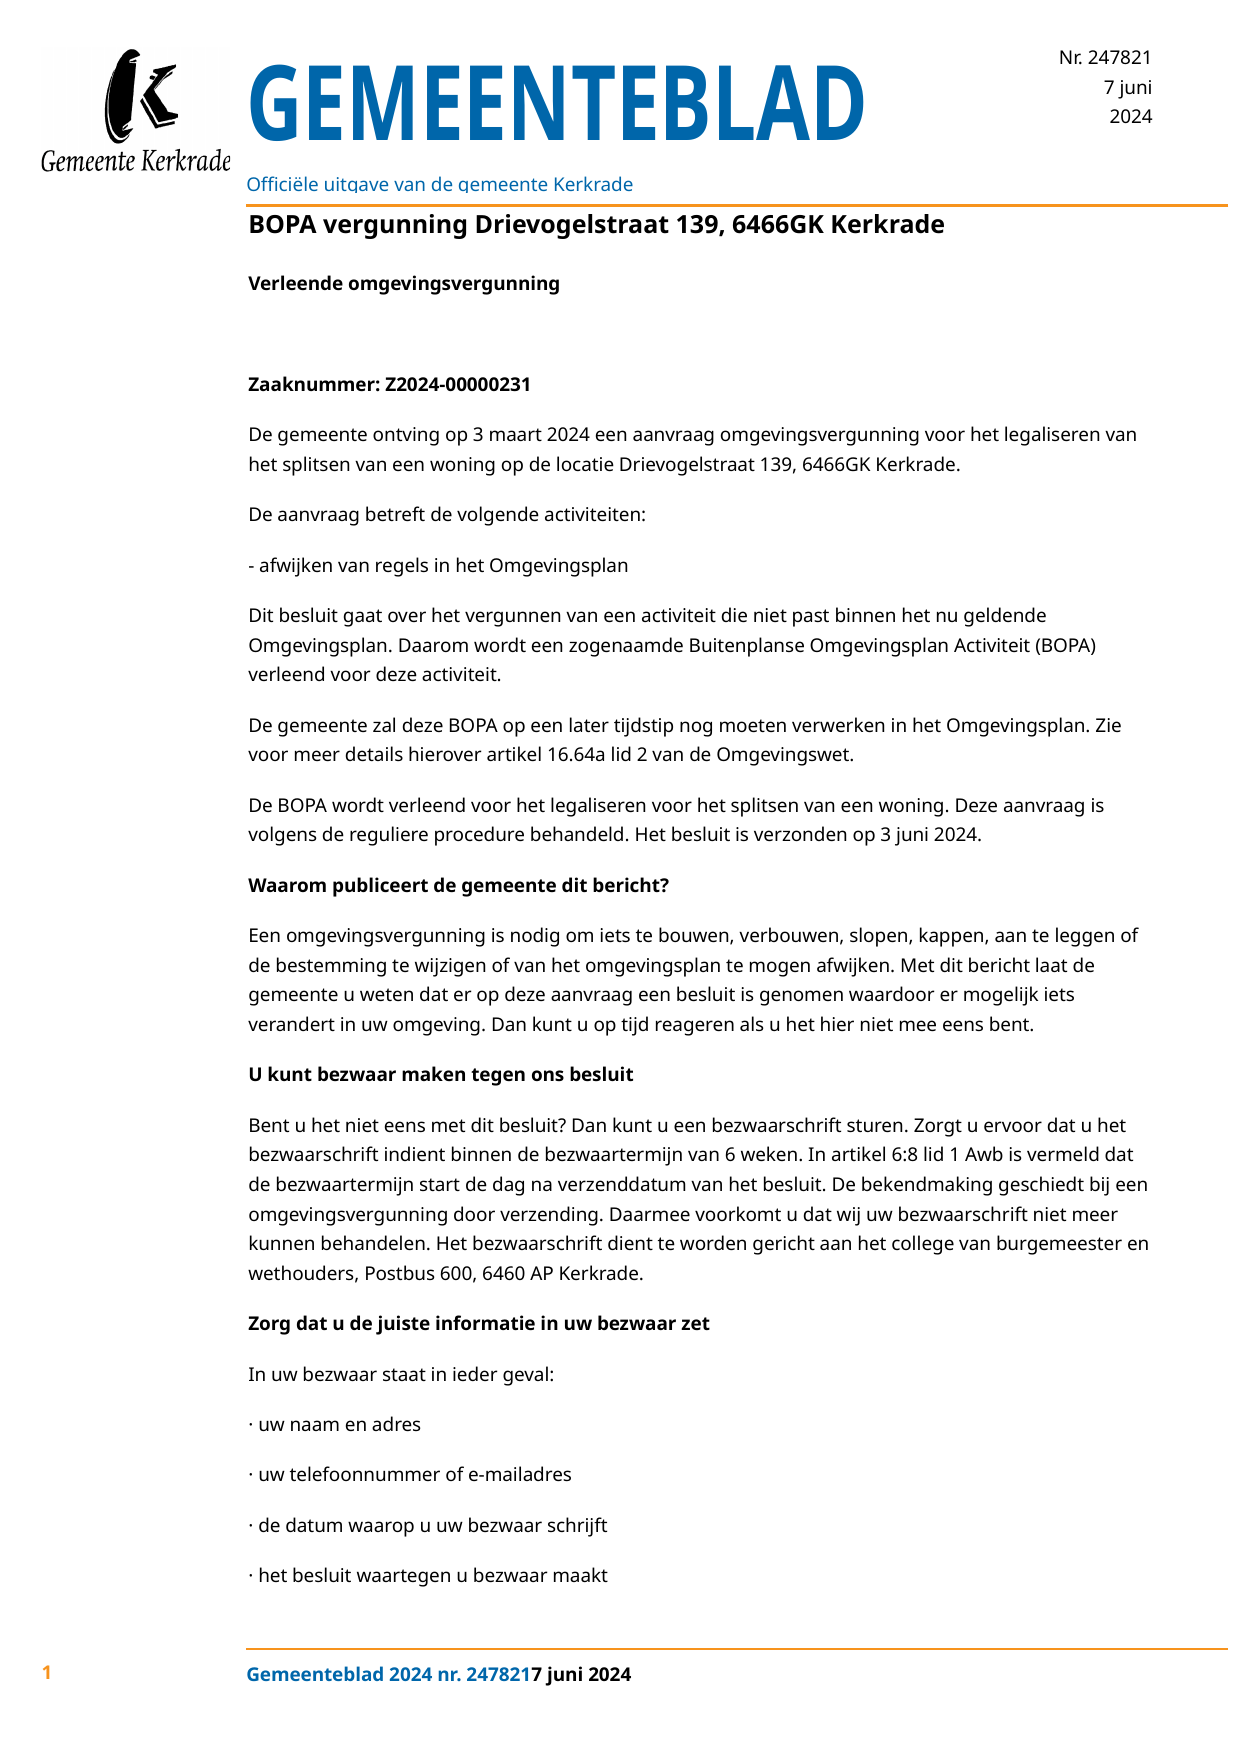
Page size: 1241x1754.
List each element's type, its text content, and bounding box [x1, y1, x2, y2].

text Dit besluit gaat over het vergunnen van een activiteit die niet past binnen het nu geldende Omgevingsplan. Daarom wordt een zogenaamde Buitenplanse Omgevingsplan Activiteit (BOPA) verleend voor deze activiteit. [248, 602, 1152, 687]
text Bent u het niet eens met dit besluit? Dan kunt u een bezwaarschrift sturen. Zorgt u ervoor dat u het bezwaarschrift indient binnen de bezwaartermijn van 6 weken. In artikel 6:8 lid 1 Awb is vermeld dat de bezwaartermijn start de dag na verzenddatum van het besluit. De bekendmaking geschiedt bij een omgevingsvergunning door verzending. Daarmee voorkomt u dat wij uw bezwaarschrift niet meer kunnen behandelen. Het bezwaarschrift dient te worden gericht aan het college van burgemeester en wethouders, Postbus 600, 6460 AP Kerkrade. [248, 1112, 1152, 1286]
picture [41, 47, 231, 172]
text Waarom publiceert de gemeente dit bericht? [248, 872, 1152, 898]
text U kunt bezwaar maken tegen ons besluit [248, 1062, 1152, 1087]
text De BOPA wordt verleend voor het legaliseren voor het splitsen van een woning. Deze aanvraag is volgens de reguliere procedure behandeld. Het besluit is verzonden op 3 juni 2024. [248, 792, 1152, 847]
text Zorg dat u de juiste informatie in uw bezwaar zet [248, 1310, 1152, 1336]
text De aanvraag betreft de volgende activiteiten: [248, 502, 1152, 527]
text Een omgevingsvergunning is nodig om iets te bouwen, verbouwen, slopen, kappen, aan te leggen of de bestemming te wijzigen of van het omgevingsplan te mogen afwijken. Met dit bericht laat de gemeente u weten dat er op deze aanvraag een besluit is genomen waardoor er mogelijk iets verandert in uw omgeving. Dan kunt u op tijd reageren als u het hier niet mee eens bent. [248, 922, 1152, 1037]
text Zaaknummer: Z2024-00000231 [248, 371, 1152, 397]
text De gemeente zal deze BOPA op een later tijdstip nog moeten verwerken in het Omgevingsplan. Zie voor meer details hierover artikel 16.64a lid 2 van de Omgevingswet. [248, 712, 1152, 767]
text · de datum waarop u uw bezwaar schrijft [248, 1512, 1152, 1538]
text BOPA vergunning Drievogelstraat 139, 6466GK Kerkrade [248, 207, 1152, 241]
text · uw naam en adres [248, 1411, 1152, 1437]
text - afwijken van regels in het Omgevingsplan [248, 552, 1152, 578]
text Verleende omgevingsvergunning [248, 270, 1152, 296]
text In uw bezwaar staat in ieder geval: [248, 1361, 1152, 1386]
text De gemeente ontving op 3 maart 2024 een aanvraag omgevingsvergunning voor het legaliseren van het splitsen van een woning op de locatie Drievogelstraat 139, 6466GK Kerkrade. [248, 422, 1152, 477]
text · uw telefoonnummer of e-mailadres [248, 1462, 1152, 1487]
text · het besluit waartegen u bezwaar maakt [248, 1562, 1152, 1588]
